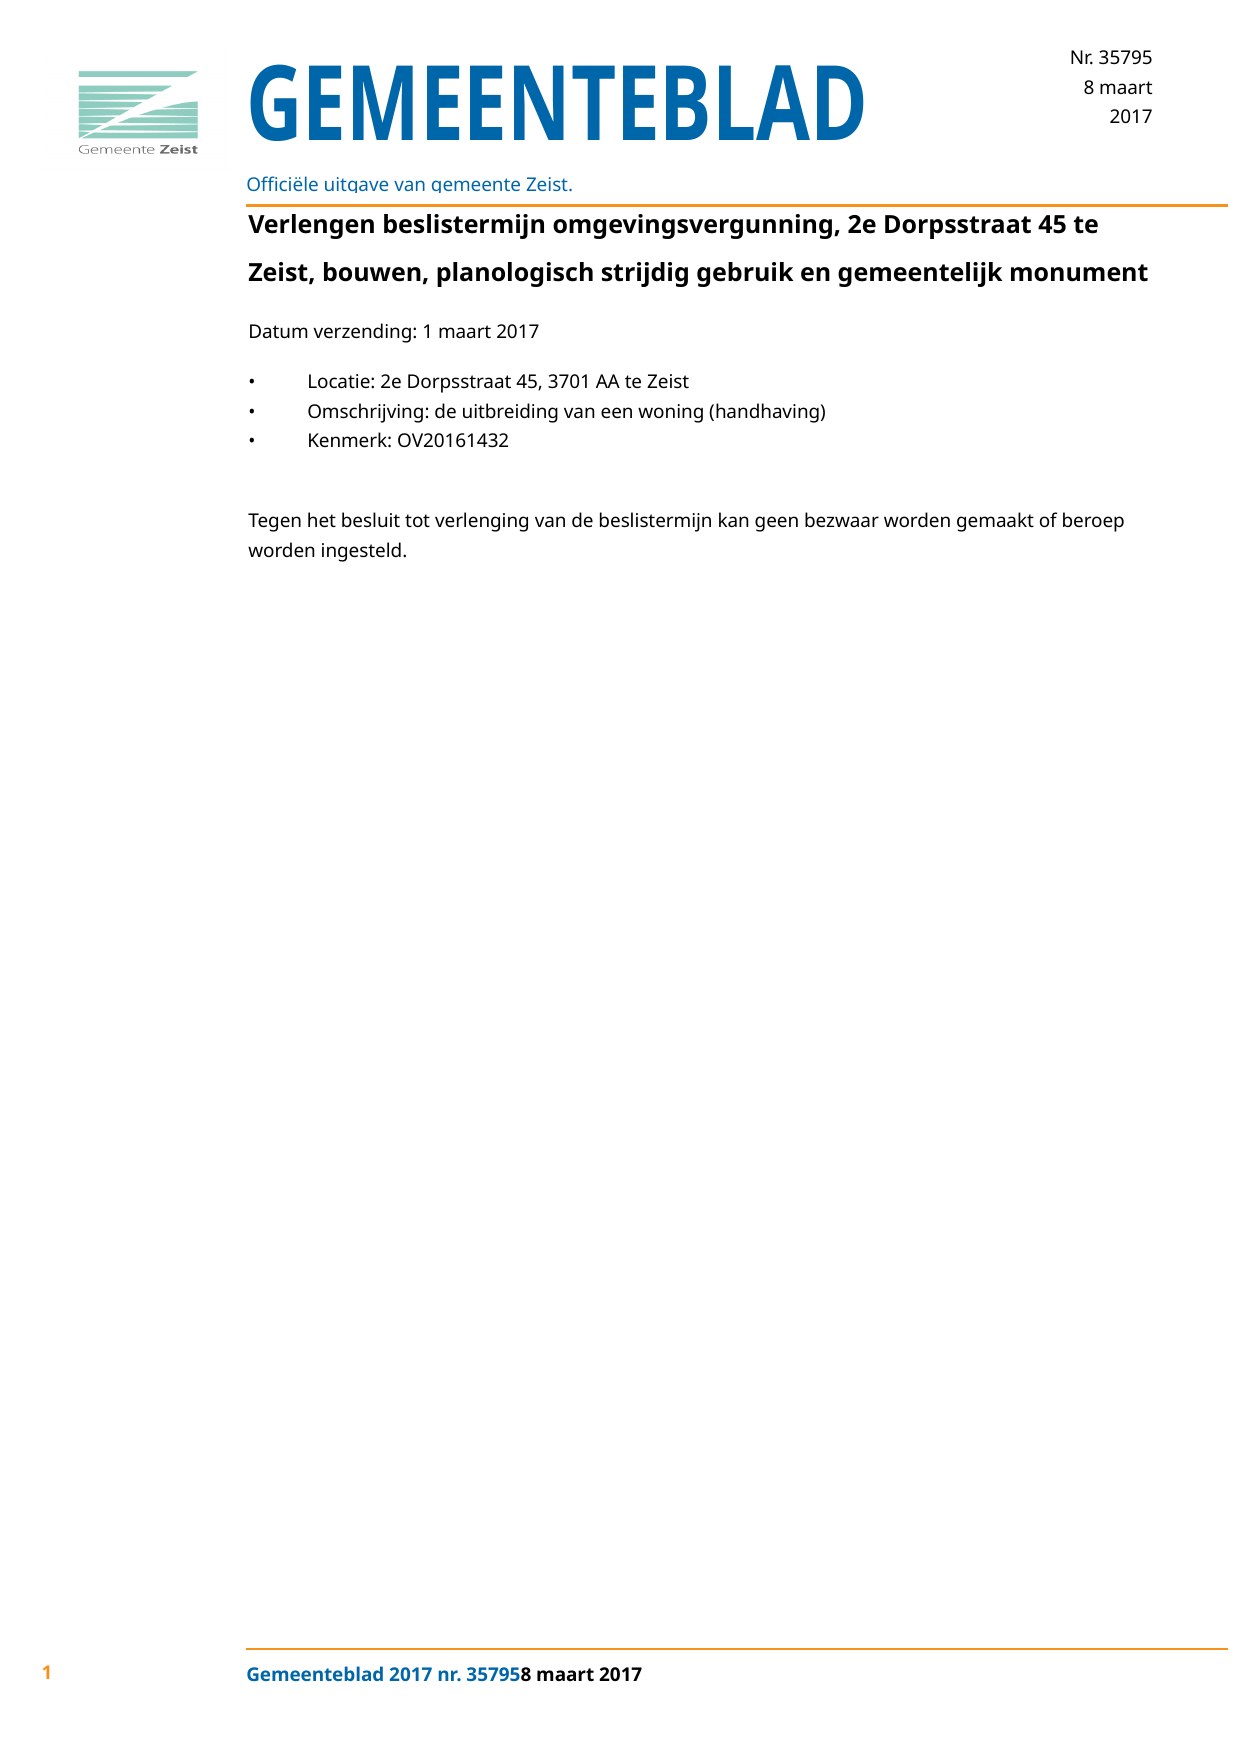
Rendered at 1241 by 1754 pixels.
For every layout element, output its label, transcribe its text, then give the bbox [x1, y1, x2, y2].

text Verlengen beslistermijn omgevingsvergunning, 2e Dorpsstraat 45 te Zeist, bouwen, planologisch strijdig gebruik en gemeentelijk monument [248, 207, 1152, 288]
list Omschrijving: de uitbreiding van een woning (handhaving) [248, 398, 1152, 424]
list Kenmerk: OV20161432 [248, 427, 1152, 453]
picture [41, 47, 231, 172]
list Locatie: 2e Dorpsstraat 45, 3701 AA te Zeist [248, 368, 1152, 394]
text Datum verzending: 1 maart 2017 [248, 318, 1152, 344]
text Tegen het besluit tot verlenging van de beslistermijn kan geen bezwaar worden gemaakt of beroep worden ingesteld. [248, 507, 1152, 563]
